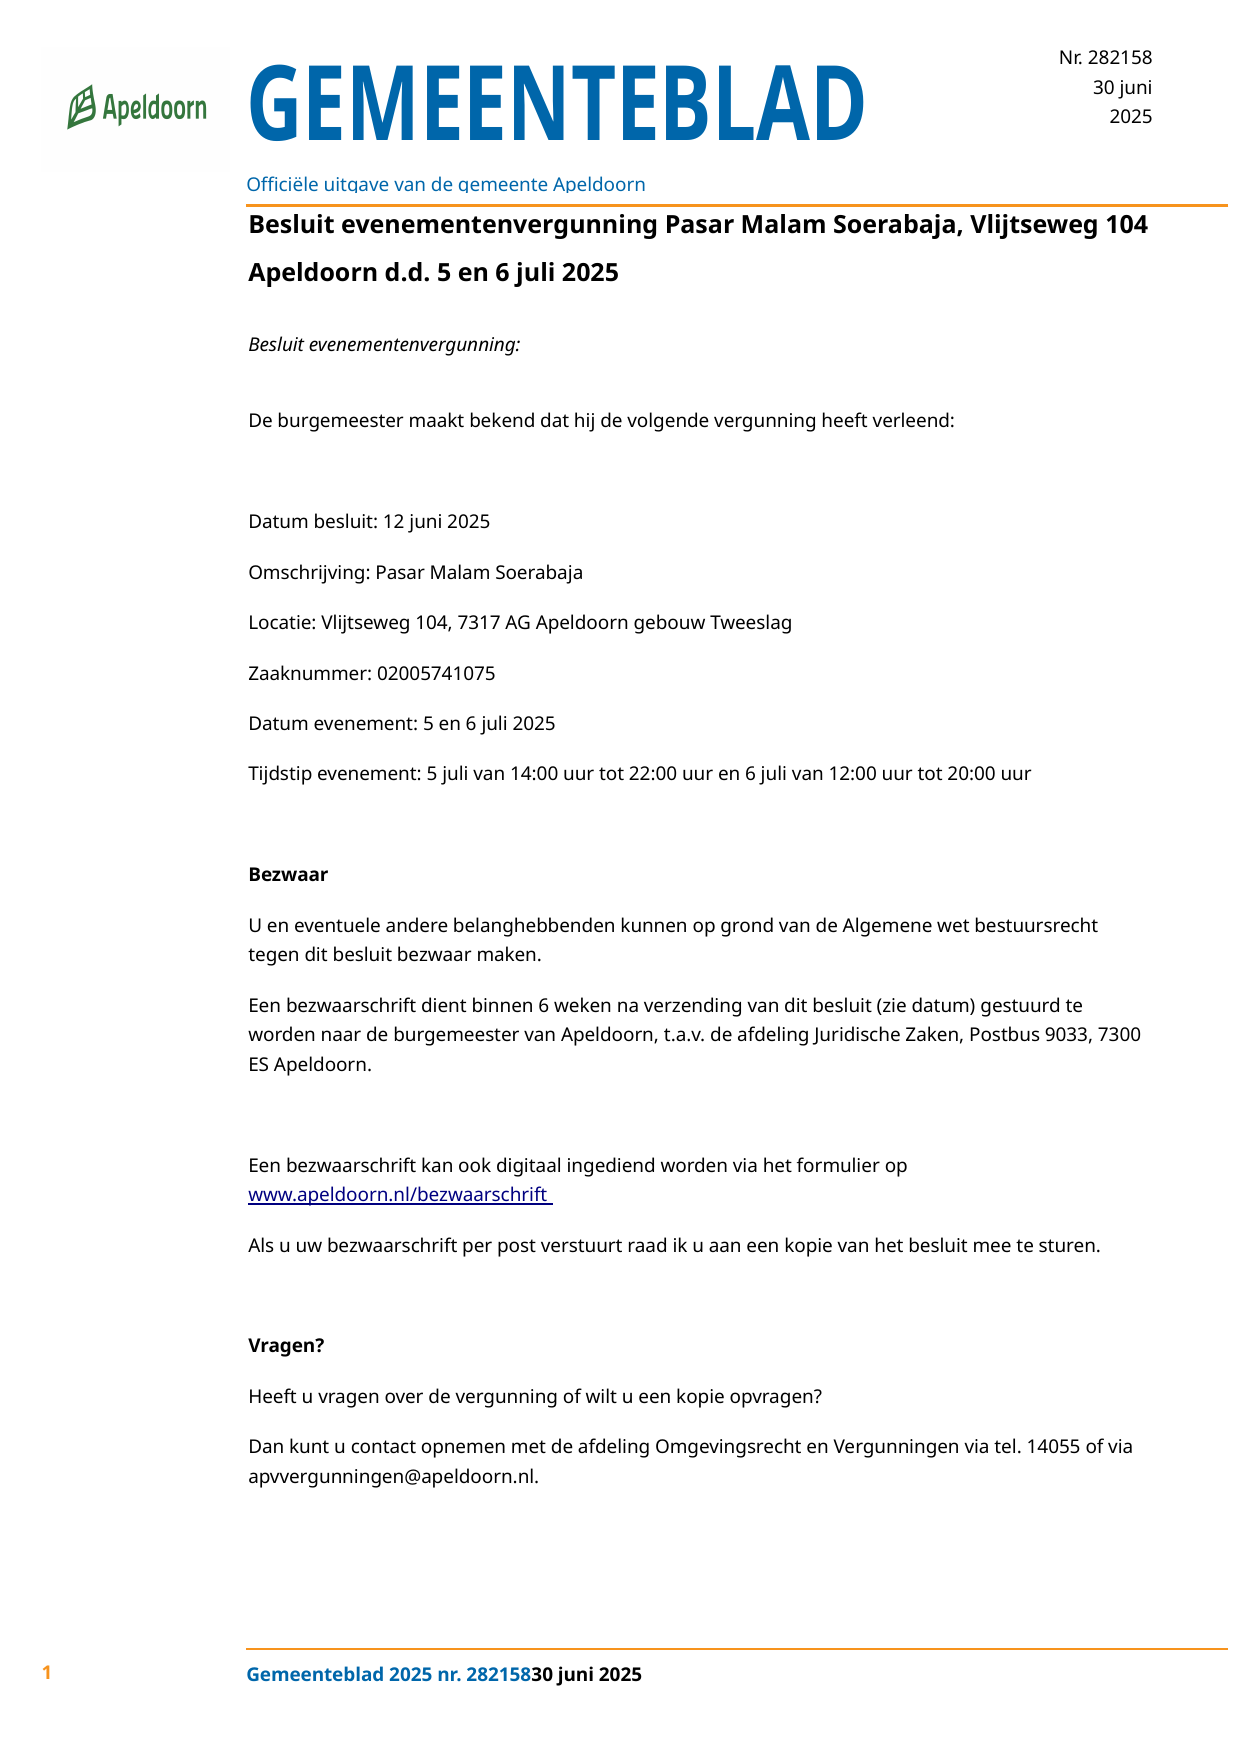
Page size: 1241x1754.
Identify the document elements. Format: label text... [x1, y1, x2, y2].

text Een bezwaarschrift kan ook digitaal ingediend worden via het formulier op www.apeldoorn.nl/bezwaarschrift [248, 1152, 1152, 1207]
text Besluit evenementenvergunning: [248, 331, 1152, 357]
text De burgemeester maakt bekend dat hij de volgende vergunning heeft verleend: [248, 408, 1152, 433]
text Als u uw bezwaarschrift per post verstuurt raad ik u aan een kopie van het besluit mee te sturen. [248, 1232, 1152, 1257]
text Vragen? [248, 1333, 1152, 1358]
text Omschrijving: Pasar Malam Soerabaja [248, 559, 1152, 584]
text U en eventuele andere belanghebbenden kunnen op grond van de Algemene wet bestuursrecht tegen dit besluit bezwaar maken. [248, 912, 1152, 967]
text Locatie: Vlijtseweg 104, 7317 AG Apeldoorn gebouw Tweeslag [248, 609, 1152, 635]
text Bezwaar [248, 861, 1152, 887]
picture [41, 47, 231, 172]
text Tijdstip evenement: 5 juli van 14:00 uur tot 22:00 uur en 6 juli van 12:00 uur tot 20:00 uur [248, 761, 1152, 786]
text Besluit evenementenvergunning Pasar Malam Soerabaja, Vlijtseweg 104 Apeldoorn d.d. 5 en 6 juli 2025 [248, 207, 1152, 288]
text Een bezwaarschrift dient binnen 6 weken na verzending van dit besluit (zie datum) gestuurd te worden naar de burgemeester van Apeldoorn, t.a.v. de afdeling Juridische Zaken, Postbus 9033, 7300 ES Apeldoorn. [248, 992, 1152, 1077]
text Datum besluit: 12 juni 2025 [248, 508, 1152, 534]
text Heeft u vragen over de vergunning of wilt u een kopie opvragen? [248, 1383, 1152, 1409]
text Zaaknummer: 02005741075 [248, 660, 1152, 685]
text Dan kunt u contact opnemen met de afdeling Omgevingsrecht en Vergunningen via tel. 14055 of via apvvergunningen@apeldoorn.nl. [248, 1433, 1152, 1489]
text Datum evenement: 5 en 6 juli 2025 [248, 710, 1152, 736]
